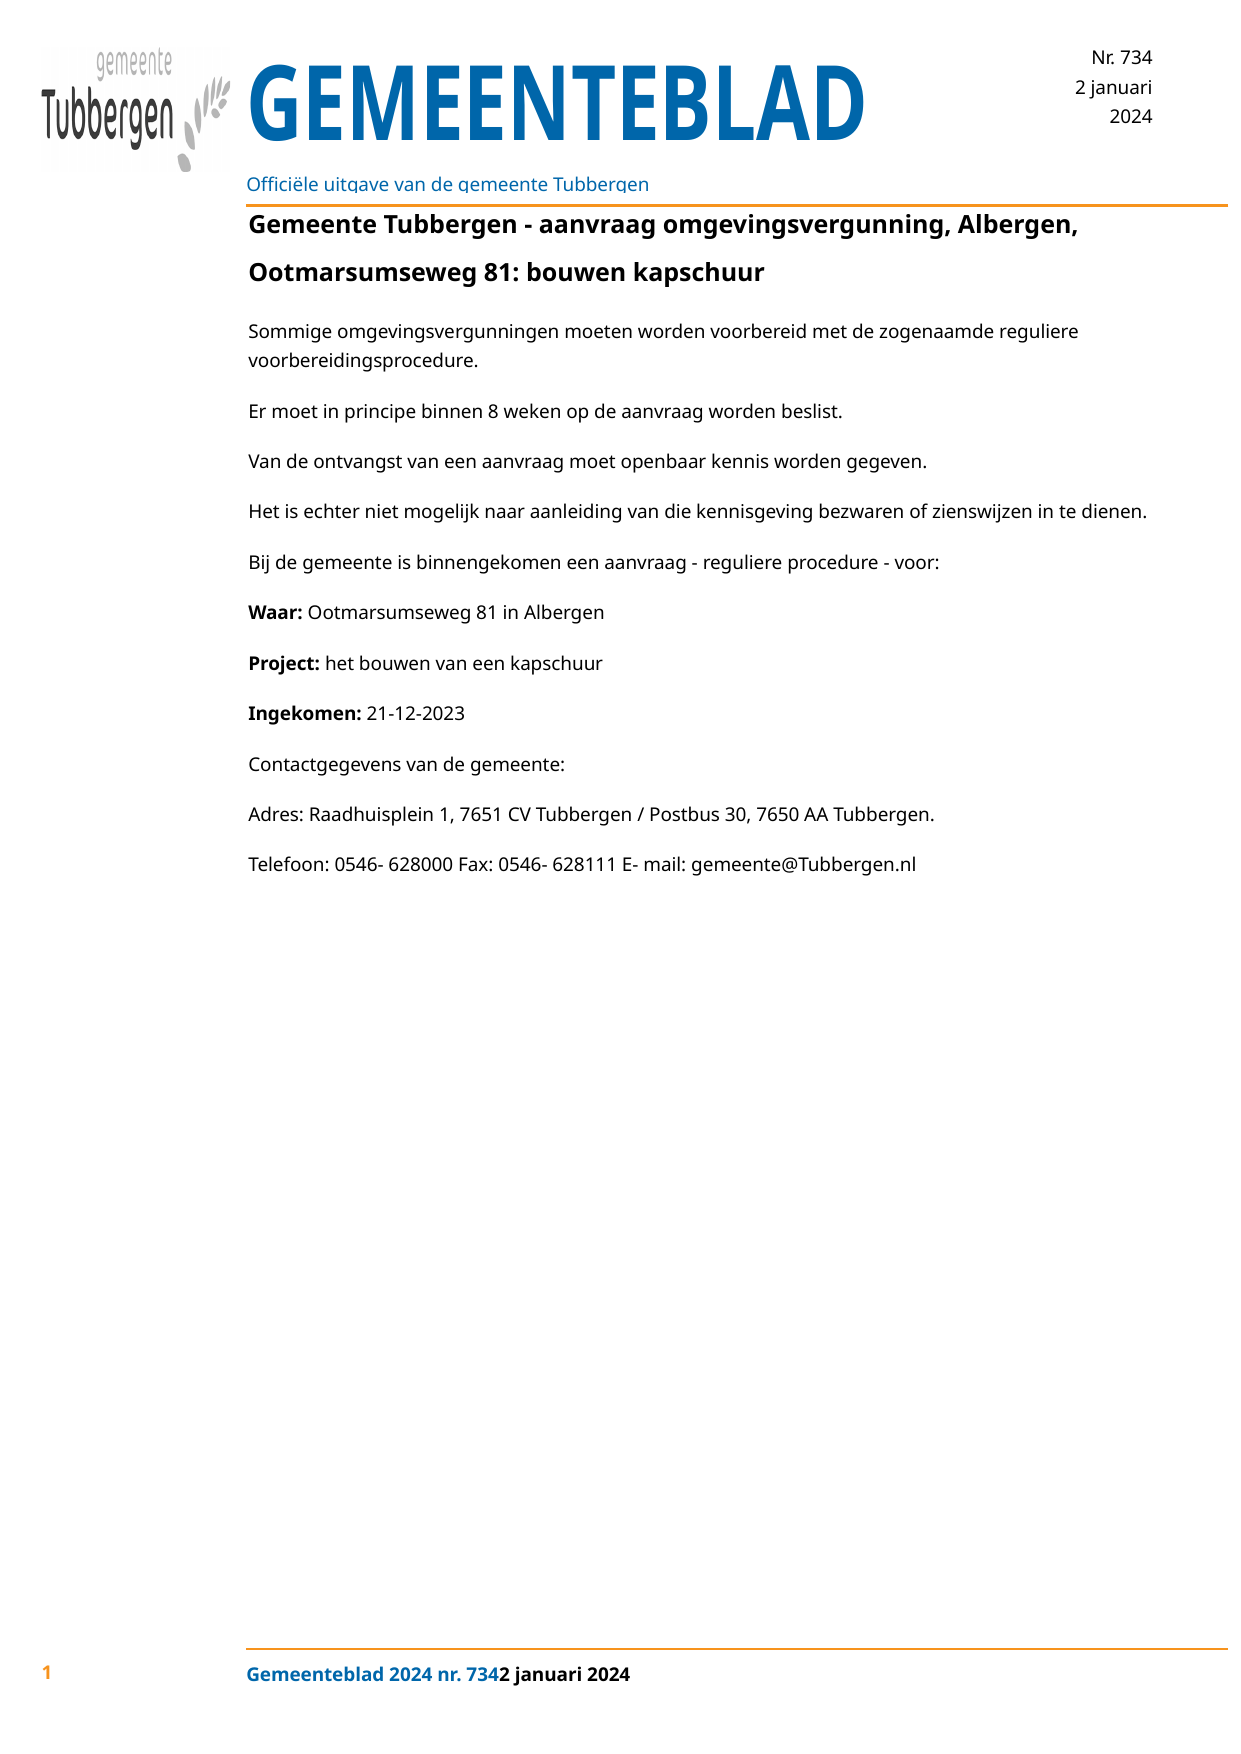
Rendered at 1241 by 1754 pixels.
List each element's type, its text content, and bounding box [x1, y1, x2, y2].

text Van de ontvangst van een aanvraag moet openbaar kennis worden gegeven. [248, 448, 1152, 474]
text Project: het bouwen van een kapschuur [248, 650, 1152, 676]
text Adres: Raadhuisplein 1, 7651 CV Tubbergen / Postbus 30, 7650 AA Tubbergen. [248, 801, 1152, 827]
text Sommige omgevingsvergunningen moeten worden voorbereid met de zogenaamde reguliere voorbereidingsprocedure. [248, 318, 1152, 373]
text Waar: Ootmarsumseweg 81 in Albergen [248, 599, 1152, 625]
text Telefoon: 0546- 628000 Fax: 0546- 628111 E- mail: gemeente@Tubbergen.nl [248, 852, 1152, 877]
text Het is echter niet mogelijk naar aanleiding van die kennisgeving bezwaren of zienswijzen in te dienen. [248, 499, 1152, 524]
text Ingekomen: 21-12-2023 [248, 700, 1152, 726]
text Gemeente Tubbergen - aanvraag omgevingsvergunning, Albergen, Ootmarsumseweg 81: bouwen kapschuur [248, 207, 1152, 288]
text Contactgegevens van de gemeente: [248, 751, 1152, 777]
text Er moet in principe binnen 8 weken op de aanvraag worden beslist. [248, 398, 1152, 424]
text Bij de gemeente is binnengekomen een aanvraag - reguliere procedure - voor: [248, 549, 1152, 575]
picture [41, 47, 231, 172]
